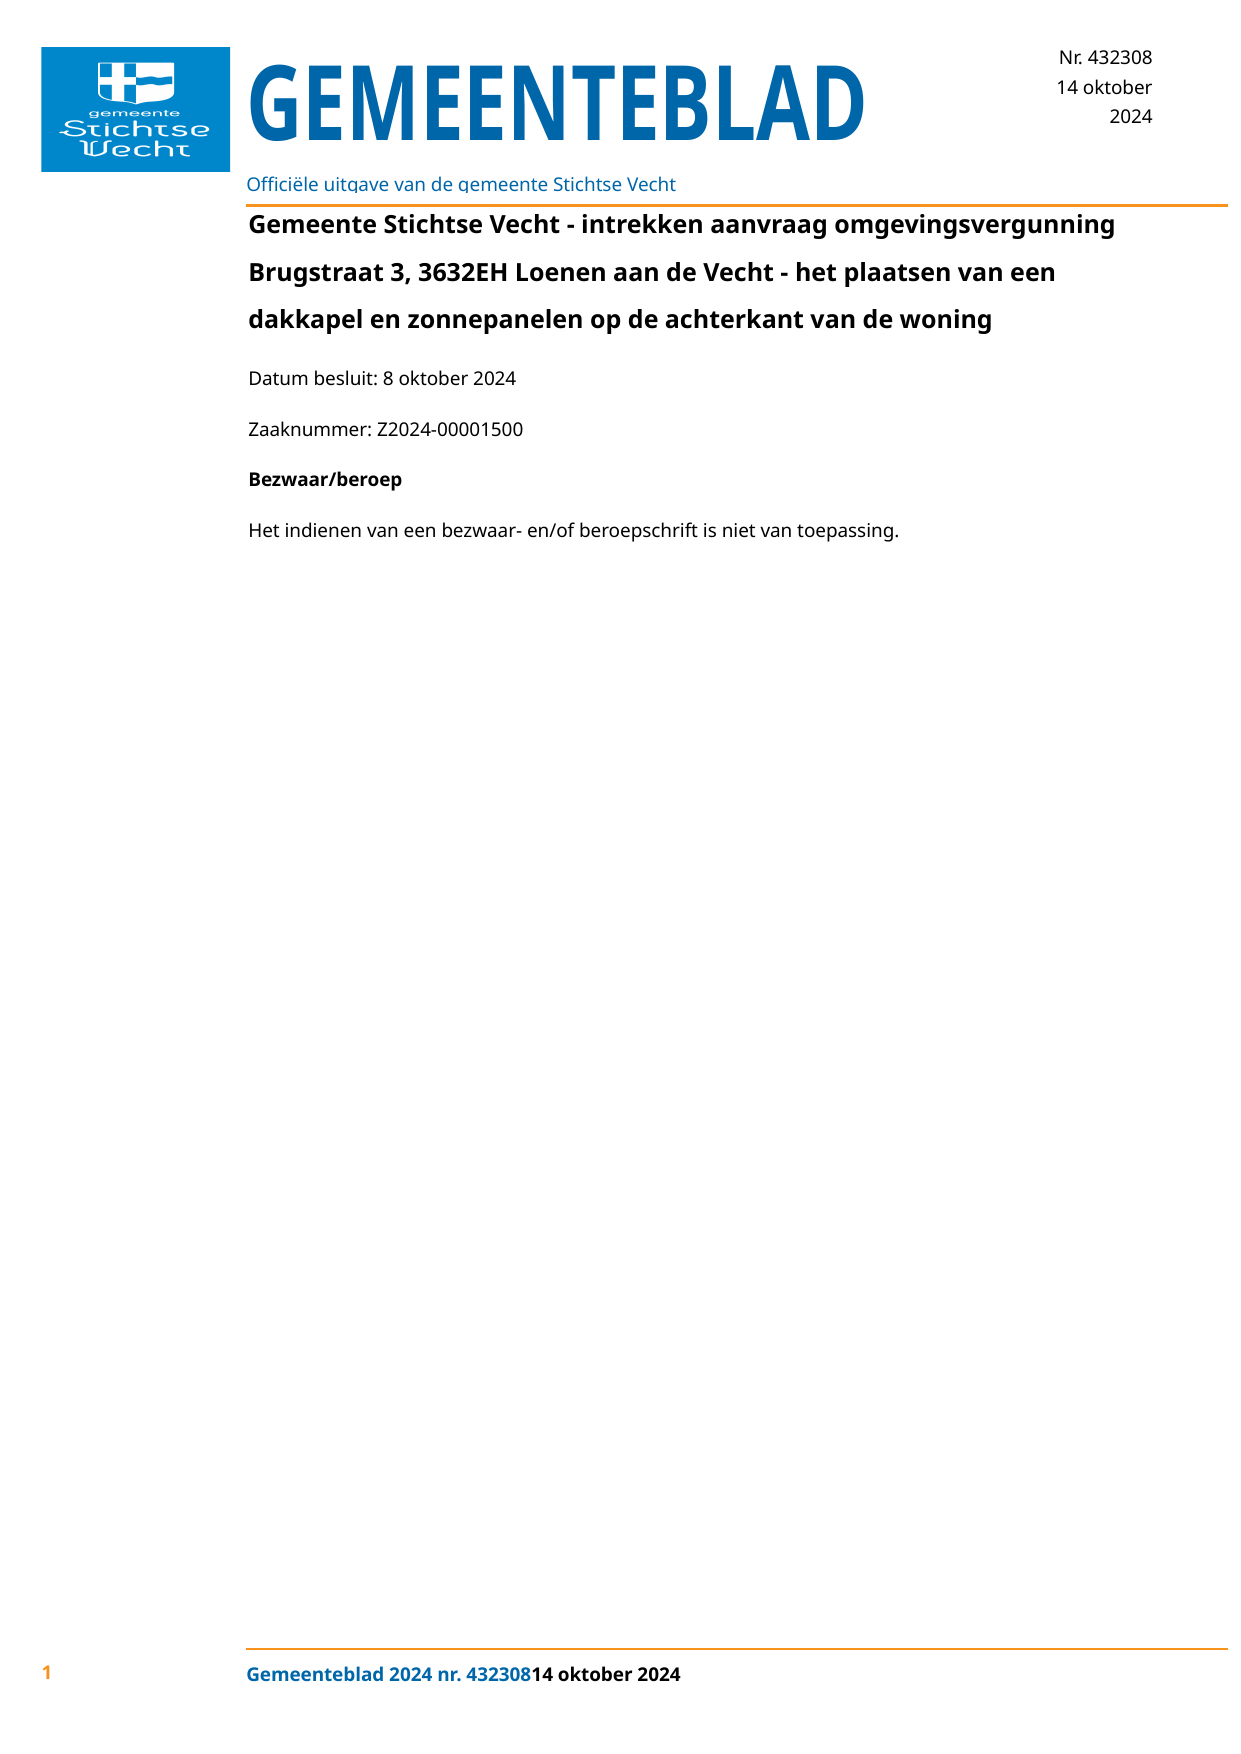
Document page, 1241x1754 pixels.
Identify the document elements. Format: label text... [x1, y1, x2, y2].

text Bezwaar/beroep [248, 466, 1152, 492]
text Gemeente Stichtse Vecht - intrekken aanvraag omgevingsvergunning Brugstraat 3, 3632EH Loenen aan de Vecht - het plaatsen van een dakkapel en zonnepanelen op de achterkant van de woning [248, 207, 1152, 336]
text Zaaknummer: Z2024-00001500 [248, 416, 1152, 442]
picture [99, 63, 135, 101]
text Het indienen van een bezwaar- en/of beroepschrift is niet van toepassing. [248, 517, 1152, 542]
text Datum besluit: 8 oktober 2024 [248, 366, 1152, 391]
picture [137, 63, 174, 103]
